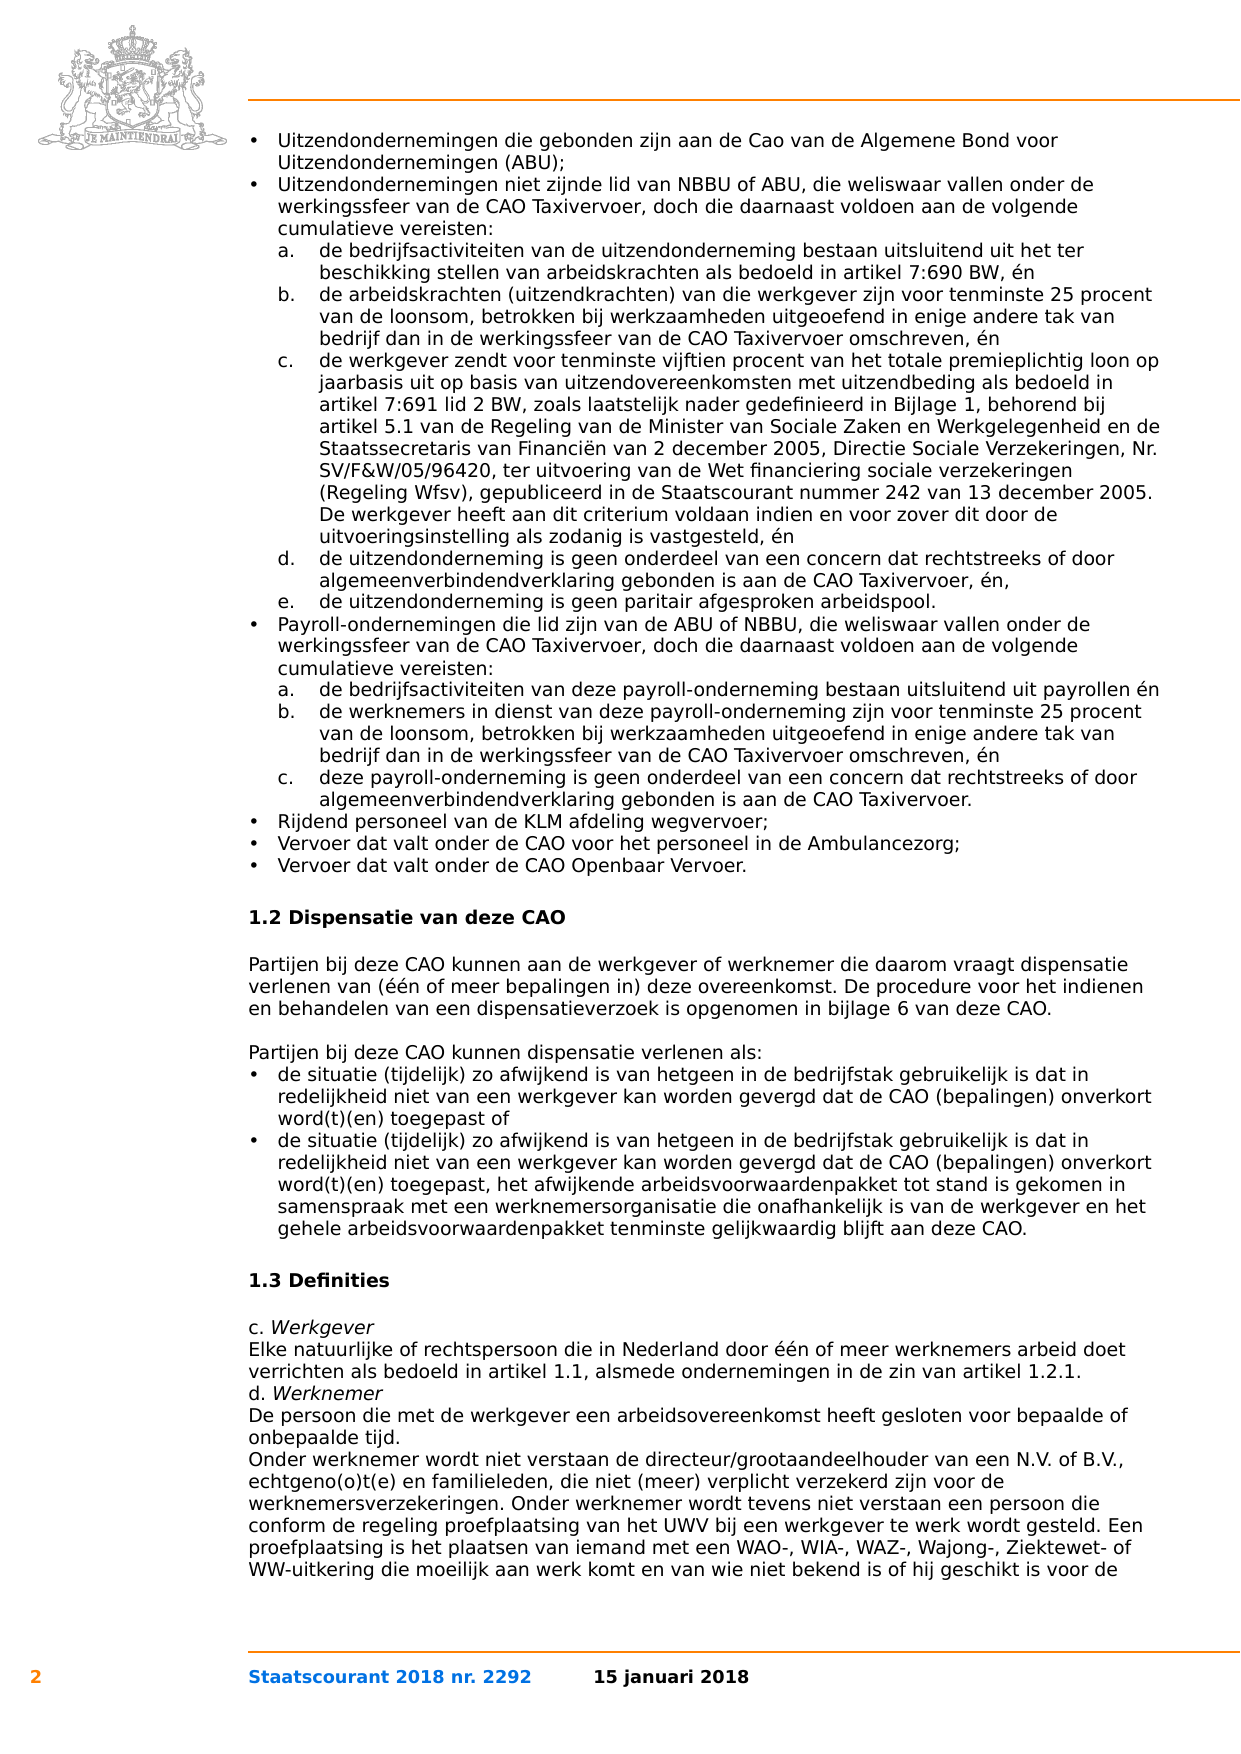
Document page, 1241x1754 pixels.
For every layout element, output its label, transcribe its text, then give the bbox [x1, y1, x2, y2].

text De persoon die met de werkgever een arbeidsovereenkomst heeft gesloten voor bepaalde of onbepaalde tijd. [248, 1405, 1163, 1449]
picture [38, 25, 227, 150]
text • Payroll-ondernemingen die lid zijn van de ABU of NBBU, die weliswaar vallen onder de werkingssfeer van de CAO Taxivervoer, doch die daarnaast voldoen aan de volgende cumulatieve vereisten: [248, 613, 1163, 679]
text • Uitzendondernemingen die gebonden zijn aan de Cao van de Algemene Bond voor Uitzendondernemingen (ABU); [248, 130, 1163, 174]
text • Vervoer dat valt onder de CAO Openbaar Vervoer. [248, 855, 1163, 877]
text b. de arbeidskrachten (uitzendkrachten) van die werkgever zijn voor tenminste 25 procent van de loonsom, betrokken bij werkzaamheden uitgeoefend in enige andere tak van bedrijf dan in de werkingssfeer van de CAO Taxivervoer omschreven, én [277, 284, 1163, 350]
text c. de werkgever zendt voor tenminste vijftien procent van het totale premieplichtig loon op jaarbasis uit op basis van uitzendovereenkomsten met uitzendbeding als bedoeld in artikel 7:691 lid 2 BW, zoals laatstelijk nader gedefinieerd in Bijlage 1, behorend bij artikel 5.1 van de Regeling van de Minister van Sociale Zaken en Werkgelegenheid en de Staatssecretaris van Financiën van 2 december 2005, Directie Sociale Verzekeringen, Nr. SV/F&W/05/96420, ter uitvoering van de Wet financiering sociale verzekeringen (Regeling Wfsv), gepubliceerd in de Staatscourant nummer 242 van 13 december 2005. De werkgever heeft aan dit criterium voldaan indien en voor zover dit door de uitvoeringsinstelling als zodanig is vastgesteld, én [277, 350, 1163, 547]
subtitle 1.3 Definities [248, 1270, 1163, 1292]
text a. de bedrijfsactiviteiten van deze payroll-onderneming bestaan uitsluitend uit payrollen én [277, 679, 1163, 701]
text d. Werknemer [248, 1383, 1163, 1405]
text Elke natuurlijke of rechtspersoon die in Nederland door één of meer werknemers arbeid doet verrichten als bedoeld in artikel 1.1, alsmede ondernemingen in de zin van artikel 1.2.1. [248, 1339, 1163, 1383]
text c. Werkgever [248, 1317, 1163, 1339]
text • de situatie (tijdelijk) zo afwijkend is van hetgeen in de bedrijfstak gebruikelijk is dat in redelijkheid niet van een werkgever kan worden gevergd dat de CAO (bepalingen) onverkort word(t)(en) toegepast, het afwijkende arbeidsvoorwaardenpakket tot stand is gekomen in samenspraak met een werknemersorganisatie die onafhankelijk is van de werkgever en het gehele arbeidsvoorwaardenpakket tenminste gelijkwaardig blijft aan deze CAO. [248, 1130, 1163, 1240]
text • Vervoer dat valt onder de CAO voor het personeel in de Ambulancezorg; [248, 833, 1163, 855]
text • Uitzendondernemingen niet zijnde lid van NBBU of ABU, die weliswaar vallen onder de werkingssfeer van de CAO Taxivervoer, doch die daarnaast voldoen aan de volgende cumulatieve vereisten: [248, 174, 1163, 240]
text a. de bedrijfsactiviteiten van de uitzendonderneming bestaan uitsluitend uit het ter beschikking stellen van arbeidskrachten als bedoeld in artikel 7:690 BW, én [277, 240, 1163, 284]
text • Rijdend personeel van de KLM afdeling wegvervoer; [248, 811, 1163, 833]
text • de situatie (tijdelijk) zo afwijkend is van hetgeen in de bedrijfstak gebruikelijk is dat in redelijkheid niet van een werkgever kan worden gevergd dat de CAO (bepalingen) onverkort word(t)(en) toegepast of [248, 1064, 1163, 1130]
text Partijen bij deze CAO kunnen aan de werkgever of werknemer die daarom vraagt dispensatie verlenen van (één of meer bepalingen in) deze overeenkomst. De procedure voor het indienen en behandelen van een dispensatieverzoek is opgenomen in bijlage 6 van deze CAO. [248, 954, 1163, 1020]
text Onder werknemer wordt niet verstaan de directeur/grootaandeelhouder van een N.V. of B.V., echtgeno(o)t(e) en familieleden, die niet (meer) verplicht verzekerd zijn voor de werknemersverzekeringen. Onder werknemer wordt tevens niet verstaan een persoon die conform de regeling proefplaatsing van het UWV bij een werkgever te werk wordt gesteld. Een proefplaatsing is het plaatsen van iemand met een WAO-, WIA-, WAZ-, Wajong-, Ziektewet- of WW-uitkering die moeilijk aan werk komt en van wie niet bekend is of hij geschikt is voor de [248, 1449, 1163, 1581]
text e. de uitzendonderneming is geen paritair afgesproken arbeidspool. [277, 591, 1163, 613]
text c. deze payroll-onderneming is geen onderdeel van een concern dat rechtstreeks of door algemeenverbindendverklaring gebonden is aan de CAO Taxivervoer. [277, 767, 1163, 811]
subtitle 1.2 Dispensatie van deze CAO [248, 907, 1163, 929]
text Partijen bij deze CAO kunnen dispensatie verlenen als: [248, 1042, 1163, 1064]
text b. de werknemers in dienst van deze payroll-onderneming zijn voor tenminste 25 procent van de loonsom, betrokken bij werkzaamheden uitgeoefend in enige andere tak van bedrijf dan in de werkingssfeer van de CAO Taxivervoer omschreven, én [277, 701, 1163, 767]
text d. de uitzendonderneming is geen onderdeel van een concern dat rechtstreeks of door algemeenverbindendverklaring gebonden is aan de CAO Taxivervoer, én, [277, 547, 1163, 591]
